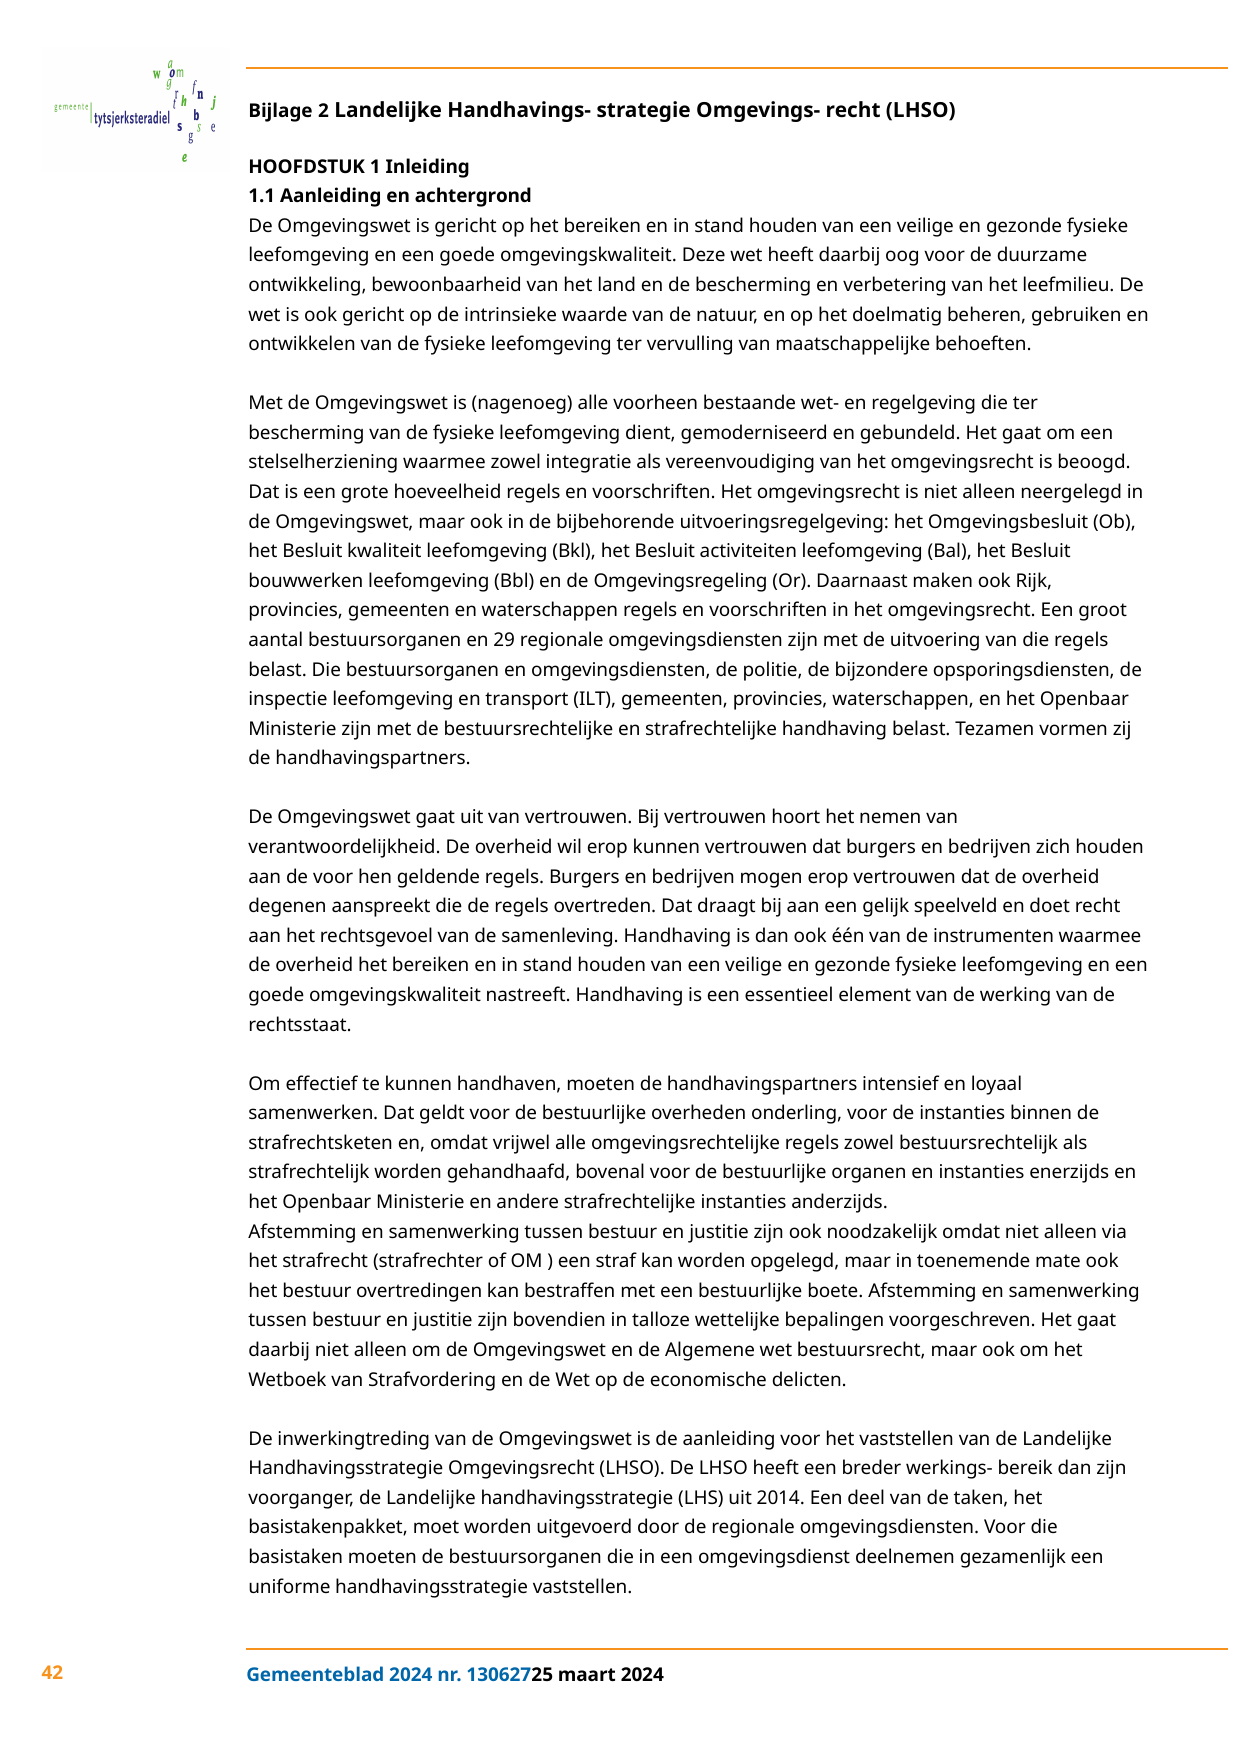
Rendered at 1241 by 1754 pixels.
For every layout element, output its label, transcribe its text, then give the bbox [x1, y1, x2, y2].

text De inwerkingtreding van de Omgevingswet is de aanleiding voor het vaststellen van de Landelijke Handhavingsstrategie Omgevingsrecht (LHSO). De LHSO heeft een breder werkings- bereik dan zijn voorganger, de Landelijke handhavingsstrategie (LHS) uit 2014. Een deel van de taken, het basistakenpakket, moet worden uitgevoerd door de regionale omgevingsdiensten. Voor die basistaken moeten de bestuursorganen die in een omgevingsdienst deelnemen gezamenlijk een uniforme handhavingsstrategie vaststellen. [248, 1425, 1152, 1599]
text Bijlage 2 Landelijke Handhavings- strategie Omgevings- recht (LHSO) [248, 95, 1152, 123]
text Met de Omgevingswet is (nagenoeg) alle voorheen bestaande wet- en regelgeving die ter bescherming van de fysieke leefomgeving dient, gemoderniseerd en gebundeld. Het gaat om een stelselherziening waarmee zowel integratie als vereenvoudiging van het omgevingsrecht is beoogd. [248, 389, 1152, 474]
text Dat is een grote hoeveelheid regels en voorschriften. Het omgevingsrecht is niet alleen neergelegd in de Omgevingswet, maar ook in de bijbehorende uitvoeringsregelgeving: het Omgevingsbesluit (Ob), het Besluit kwaliteit leefomgeving (Bkl), het Besluit activiteiten leefomgeving (Bal), het Besluit bouwwerken leefomgeving (Bbl) en de Omgevingsregeling (Or). Daarnaast maken ook Rijk, provincies, gemeenten en waterschappen regels en voorschriften in het omgevingsrecht. Een groot aantal bestuursorganen en 29 regionale omgevingsdiensten zijn met de uitvoering van die regels belast. Die bestuursorganen en omgevingsdiensten, de politie, de bijzondere opsporingsdiensten, de inspectie leefomgeving en transport (ILT), gemeenten, provincies, waterschappen, en het Openbaar Ministerie zijn met de bestuursrechtelijke en strafrechtelijke handhaving belast. Tezamen vormen zij de handhavingspartners. [248, 478, 1152, 770]
text De Omgevingswet is gericht op het bereiken en in stand houden van een veilige en gezonde fysieke leefomgeving en een goede omgevingskwaliteit. Deze wet heeft daarbij oog voor de duurzame ontwikkeling, bewoonbaarheid van het land en de bescherming en verbetering van het leefmilieu. De wet is ook gericht op de intrinsieke waarde van de natuur, en op het doelmatig beheren, gebruiken en ontwikkelen van de fysieke leefomgeving ter vervulling van maatschappelijke behoeften. [248, 212, 1152, 356]
text Afstemming en samenwerking tussen bestuur en justitie zijn ook noodzakelijk omdat niet alleen via het strafrecht (strafrechter of OM ) een straf kan worden opgelegd, maar in toenemende mate ook het bestuur overtredingen kan bestraffen met een bestuurlijke boete. Afstemming en samenwerking tussen bestuur en justitie zijn bovendien in talloze wettelijke bepalingen voorgeschreven. Het gaat daarbij niet alleen om de Omgevingswet en de Algemene wet bestuursrecht, maar ook om het Wetboek van Strafvordering en de Wet op de economische delicten. [248, 1218, 1152, 1392]
text HOOFDSTUK 1 Inleiding [248, 153, 1152, 179]
text 1.1 Aanleiding en achtergrond [248, 182, 1152, 208]
text Om effectief te kunnen handhaven, moeten de handhavingspartners intensief en loyaal samenwerken. Dat geldt voor de bestuurlijke overheden onderling, voor de instanties binnen de strafrechtsketen en, omdat vrijwel alle omgevingsrechtelijke regels zowel bestuursrechtelijk als strafrechtelijk worden gehandhaafd, bovenal voor de bestuurlijke organen en instanties enerzijds en het Openbaar Ministerie en andere strafrechtelijke instanties anderzijds. [248, 1070, 1152, 1214]
text De Omgevingswet gaat uit van vertrouwen. Bij vertrouwen hoort het nemen van verantwoordelijkheid. De overheid wil erop kunnen vertrouwen dat burgers en bedrijven zich houden aan de voor hen geldende regels. Burgers en bedrijven mogen erop vertrouwen dat de overheid degenen aanspreekt die de regels overtreden. Dat draagt bij aan een gelijk speelveld en doet recht aan het rechtsgevoel van de samenleving. Handhaving is dan ook één van de instrumenten waarmee de overheid het bereiken en in stand houden van een veilige en gezonde fysieke leefomgeving en een goede omgevingskwaliteit nastreeft. Handhaving is een essentieel element van de werking van de rechtsstaat. [248, 804, 1152, 1037]
picture [41, 47, 231, 172]
